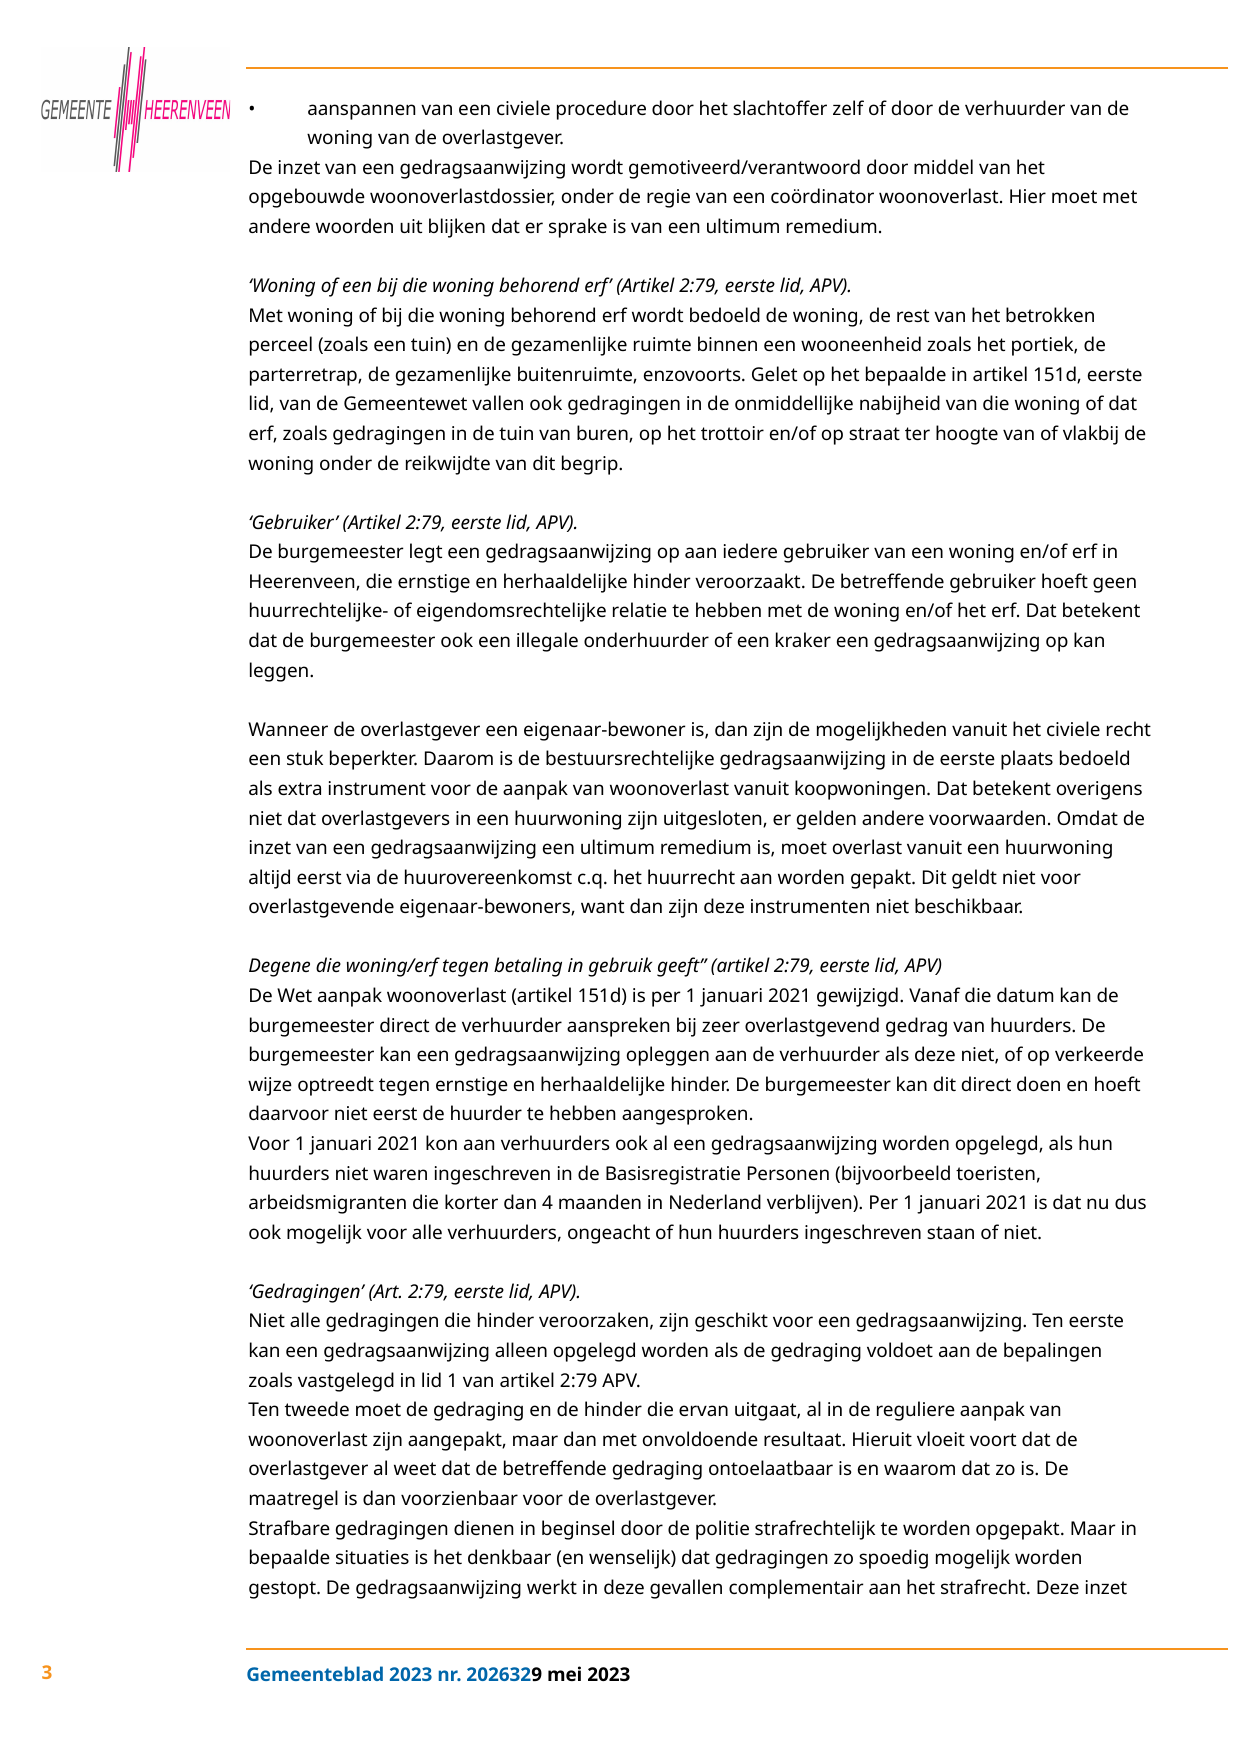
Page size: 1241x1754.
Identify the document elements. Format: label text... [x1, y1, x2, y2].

text Ten tweede moet de gedraging en de hinder die ervan uitgaat, al in de reguliere aanpak van woonoverlast zijn aangepakt, maar dan met onvoldoende resultaat. Hieruit vloeit voort dat de overlastgever al weet dat de betreffende gedraging ontoelaatbaar is en waarom dat zo is. De maatregel is dan voorzienbaar voor de overlastgever. [248, 1396, 1152, 1511]
text Wanneer de overlastgever een eigenaar-bewoner is, dan zijn de mogelijkheden vanuit het civiele recht een stuk beperkter. Daarom is de bestuursrechtelijke gedragsaanwijzing in de eerste plaats bedoeld als extra instrument voor de aanpak van woonoverlast vanuit koopwoningen. Dat betekent overigens niet dat overlastgevers in een huurwoning zijn uitgesloten, er gelden andere voorwaarden. Omdat de inzet van een gedragsaanwijzing een ultimum remedium is, moet overlast vanuit een huurwoning altijd eerst via de huurovereenkomst c.q. het huurrecht aan worden gepakt. Dit geldt niet voor overlastgevende eigenaar-bewoners, want dan zijn deze instrumenten niet beschikbaar. [248, 716, 1152, 919]
text Met woning of bij die woning behorend erf wordt bedoeld de woning, de rest van het betrokken perceel (zoals een tuin) en de gezamenlijke ruimte binnen een wooneenheid zoals het portiek, de parterretrap, de gezamenlijke buitenruimte, enzovoorts. Gelet op het bepaalde in artikel 151d, eerste lid, van de Gemeentewet vallen ook gedragingen in de onmiddellijke nabijheid van die woning of dat erf, zoals gedragingen in de tuin van buren, op het trottoir en/of op straat ter hoogte van of vlakbij de woning onder de reikwijdte van dit begrip. [248, 302, 1152, 476]
text ‘Gedragingen’ (Art. 2:79, eerste lid, APV). [248, 1278, 1152, 1304]
text De Wet aanpak woonoverlast (artikel 151d) is per 1 januari 2021 gewijzigd. Vanaf die datum kan de burgemeester direct de verhuurder aanspreken bij zeer overlastgevend gedrag van huurders. De burgemeester kan een gedragsaanwijzing opleggen aan de verhuurder als deze niet, of op verkeerde wijze optreedt tegen ernstige en herhaaldelijke hinder. De burgemeester kan dit direct doen en hoeft daarvoor niet eerst de huurder te hebben aangesproken. [248, 982, 1152, 1126]
text De inzet van een gedragsaanwijzing wordt gemotiveerd/verantwoord door middel van het opgebouwde woonoverlastdossier, onder de regie van een coördinator woonoverlast. Hier moet met andere woorden uit blijken dat er sprake is van een ultimum remedium. [248, 154, 1152, 239]
list aanspannen van een civiele procedure door het slachtoffer zelf of door de verhuurder van de woning van de overlastgever. [248, 95, 1152, 150]
text Degene die woning/erf tegen betaling in gebruik geeft” (artikel 2:79, eerste lid, APV) [248, 953, 1152, 978]
text Strafbare gedragingen dienen in beginsel door de politie strafrechtelijk te worden opgepakt. Maar in bepaalde situaties is het denkbaar (en wenselijk) dat gedragingen zo spoedig mogelijk worden gestopt. De gedragsaanwijzing werkt in deze gevallen complementair aan het strafrecht. Deze inzet [248, 1515, 1152, 1600]
text Voor 1 januari 2021 kon aan verhuurders ook al een gedragsaanwijzing worden opgelegd, als hun huurders niet waren ingeschreven in de Basisregistratie Personen (bijvoorbeeld toeristen, arbeidsmigranten die korter dan 4 maanden in Nederland verblijven). Per 1 januari 2021 is dat nu dus ook mogelijk voor alle verhuurders, ongeacht of hun huurders ingeschreven staan of niet. [248, 1130, 1152, 1245]
text ‘Gebruiker’ (Artikel 2:79, eerste lid, APV). [248, 509, 1152, 535]
picture [41, 47, 231, 172]
text Niet alle gedragingen die hinder veroorzaken, zijn geschikt voor een gedragsaanwijzing. Ten eerste kan een gedragsaanwijzing alleen opgelegd worden als de gedraging voldoet aan de bepalingen zoals vastgelegd in lid 1 van artikel 2:79 APV. [248, 1308, 1152, 1393]
text De burgemeester legt een gedragsaanwijzing op aan iedere gebruiker van een woning en/of erf in Heerenveen, die ernstige en herhaaldelijke hinder veroorzaakt. De betreffende gebruiker hoeft geen huurrechtelijke- of eigendomsrechtelijke relatie te hebben met de woning en/of het erf. Dat betekent dat de burgemeester ook een illegale onderhuurder of een kraker een gedragsaanwijzing op kan leggen. [248, 538, 1152, 683]
text ‘Woning of een bij die woning behorend erf’ (Artikel 2:79, eerste lid, APV). [248, 272, 1152, 298]
